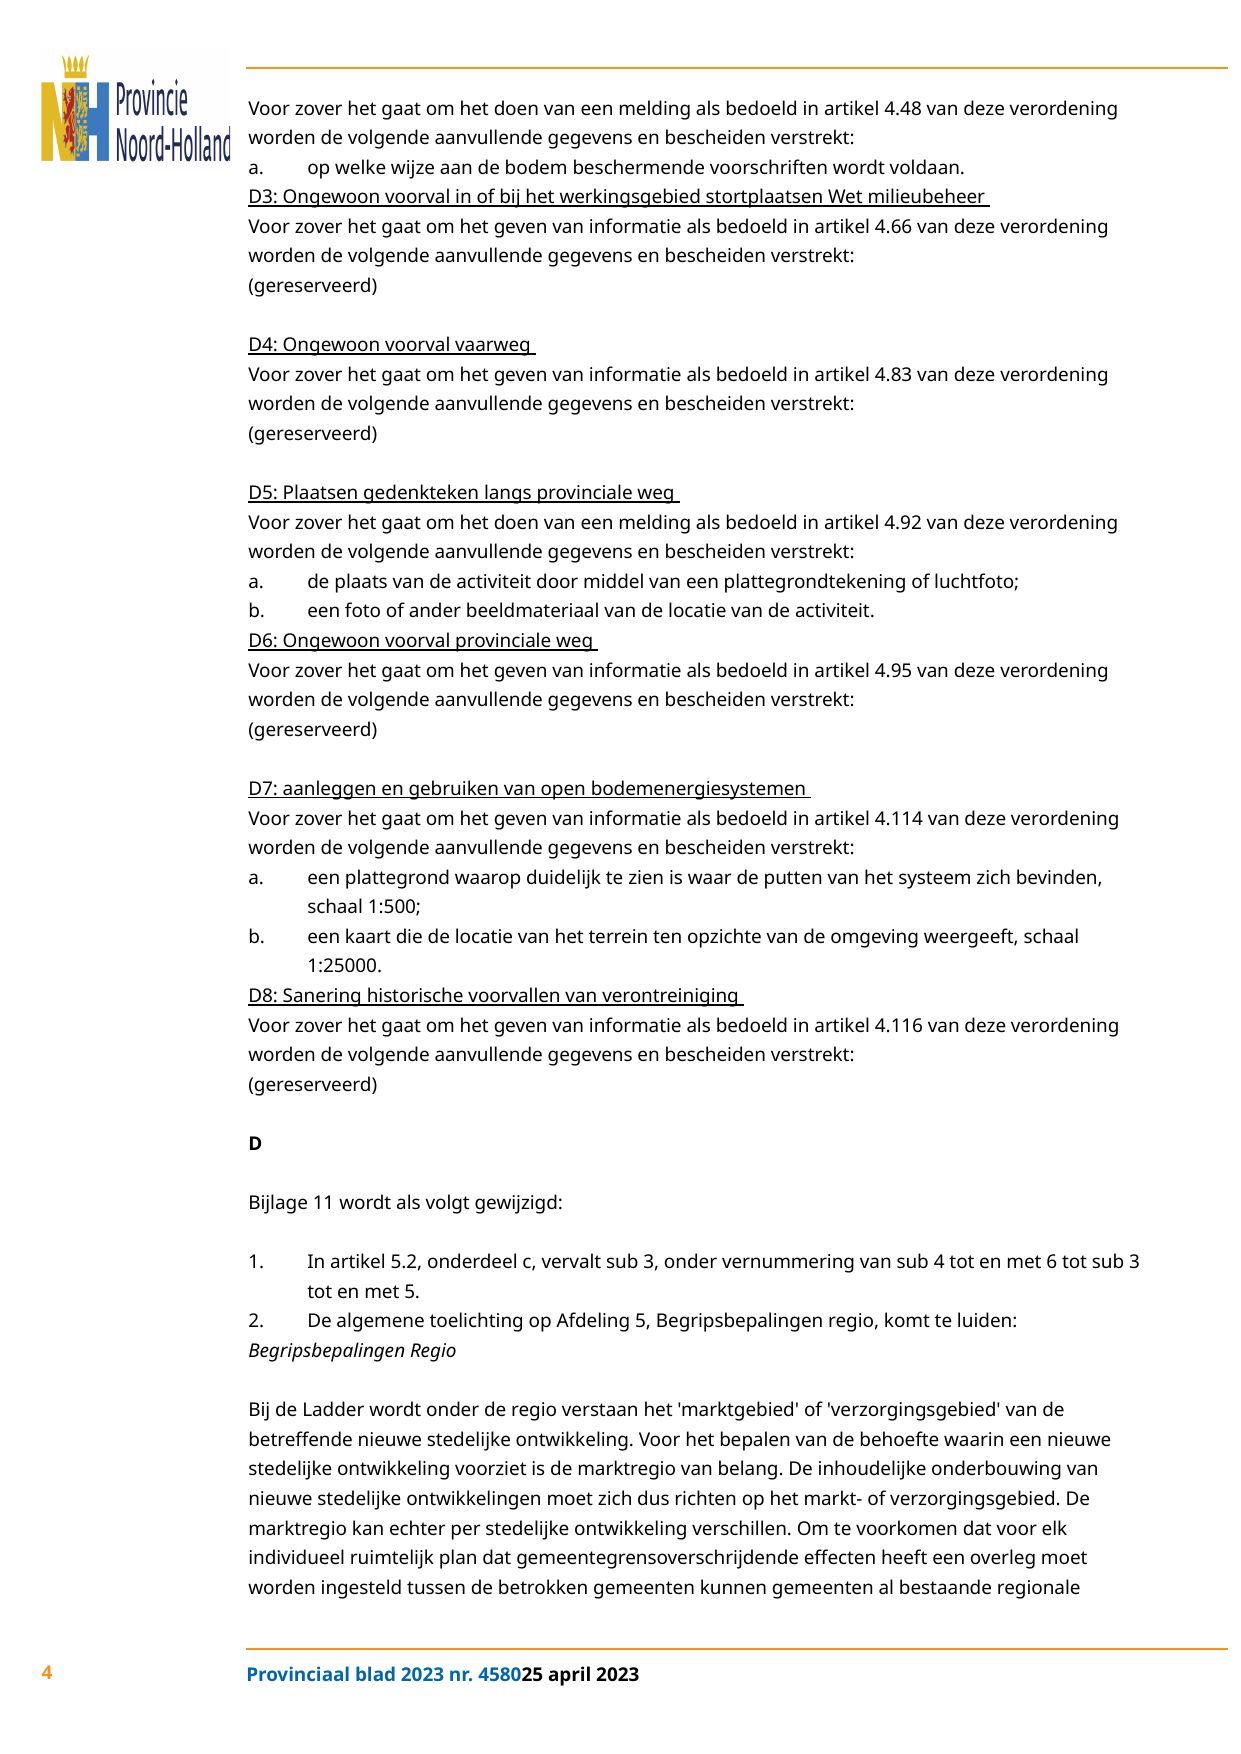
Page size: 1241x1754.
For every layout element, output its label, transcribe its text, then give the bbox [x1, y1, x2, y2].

list een kaart die de locatie van het terrein ten opzichte van de omgeving weergeeft, schaal 1:25000. [248, 923, 1152, 978]
list de plaats van de activiteit door middel van een plattegrondtekening of luchtfoto; [248, 568, 1152, 594]
picture [41, 47, 231, 172]
text Voor zover het gaat om het geven van informatie als bedoeld in artikel 4.83 van deze verordening worden de volgende aanvullende gegevens en bescheiden verstrekt: [248, 361, 1152, 416]
text Bij de Ladder wordt onder de regio verstaan het 'marktgebied' of 'verzorgingsgebied' van de betreffende nieuwe stedelijke ontwikkeling. Voor het bepalen van de behoefte waarin een nieuwe stedelijke ontwikkeling voorziet is de marktregio van belang. De inhoudelijke onderbouwing van nieuwe stedelijke ontwikkelingen moet zich dus richten op het markt- of verzorgingsgebied. De marktregio kan echter per stedelijke ontwikkeling verschillen. Om te voorkomen dat voor elk individueel ruimtelijk plan dat gemeentegrensoverschrijdende effecten heeft een overleg moet worden ingesteld tussen de betrokken gemeenten kunnen gemeenten al bestaande regionale [248, 1396, 1152, 1600]
text Bijlage 11 wordt als volgt gewijzigd: [248, 1189, 1152, 1215]
text Voor zover het gaat om het doen van een melding als bedoeld in artikel 4.48 van deze verordening worden de volgende aanvullende gegevens en bescheiden verstrekt: [248, 95, 1152, 150]
text Voor zover het gaat om het geven van informatie als bedoeld in artikel 4.116 van deze verordening worden de volgende aanvullende gegevens en bescheiden verstrekt: [248, 1012, 1152, 1067]
text Voor zover het gaat om het geven van informatie als bedoeld in artikel 4.95 van deze verordening worden de volgende aanvullende gegevens en bescheiden verstrekt: [248, 657, 1152, 712]
text (gereserveerd) [248, 1071, 1152, 1097]
text D [248, 1130, 1152, 1156]
list op welke wijze aan de bodem beschermende voorschriften wordt voldaan. [248, 154, 1152, 180]
text Begripsbepalingen Regio [248, 1337, 1152, 1363]
text Voor zover het gaat om het doen van een melding als bedoeld in artikel 4.92 van deze verordening worden de volgende aanvullende gegevens en bescheiden verstrekt: [248, 509, 1152, 564]
text D8: Sanering historische voorvallen van verontreiniging [248, 982, 1152, 1008]
list In artikel 5.2, onderdeel c, vervalt sub 3, onder vernummering van sub 4 tot en met 6 tot sub 3 tot en met 5. [248, 1248, 1152, 1304]
text (gereserveerd) [248, 272, 1152, 298]
text D6: Ongewoon voorval provinciale weg [248, 627, 1152, 653]
text Voor zover het gaat om het geven van informatie als bedoeld in artikel 4.66 van deze verordening worden de volgende aanvullende gegevens en bescheiden verstrekt: [248, 213, 1152, 268]
text (gereserveerd) [248, 716, 1152, 742]
text D3: Ongewoon voorval in of bij het werkingsgebied stortplaatsen Wet milieubeheer [248, 183, 1152, 209]
text D7: aanleggen en gebruiken van open bodemenergiesystemen [248, 775, 1152, 801]
list een foto of ander beeldmateriaal van de locatie van de activiteit. [248, 598, 1152, 623]
text D4: Ongewoon voorval vaarweg [248, 331, 1152, 357]
text D5: Plaatsen gedenkteken langs provinciale weg [248, 479, 1152, 505]
text (gereserveerd) [248, 420, 1152, 446]
text Voor zover het gaat om het geven van informatie als bedoeld in artikel 4.114 van deze verordening worden de volgende aanvullende gegevens en bescheiden verstrekt: [248, 805, 1152, 860]
list De algemene toelichting op Afdeling 5, Begripsbepalingen regio, komt te luiden: [248, 1308, 1152, 1333]
list een plattegrond waarop duidelijk te zien is waar de putten van het systeem zich bevinden, schaal 1:500; [248, 864, 1152, 919]
